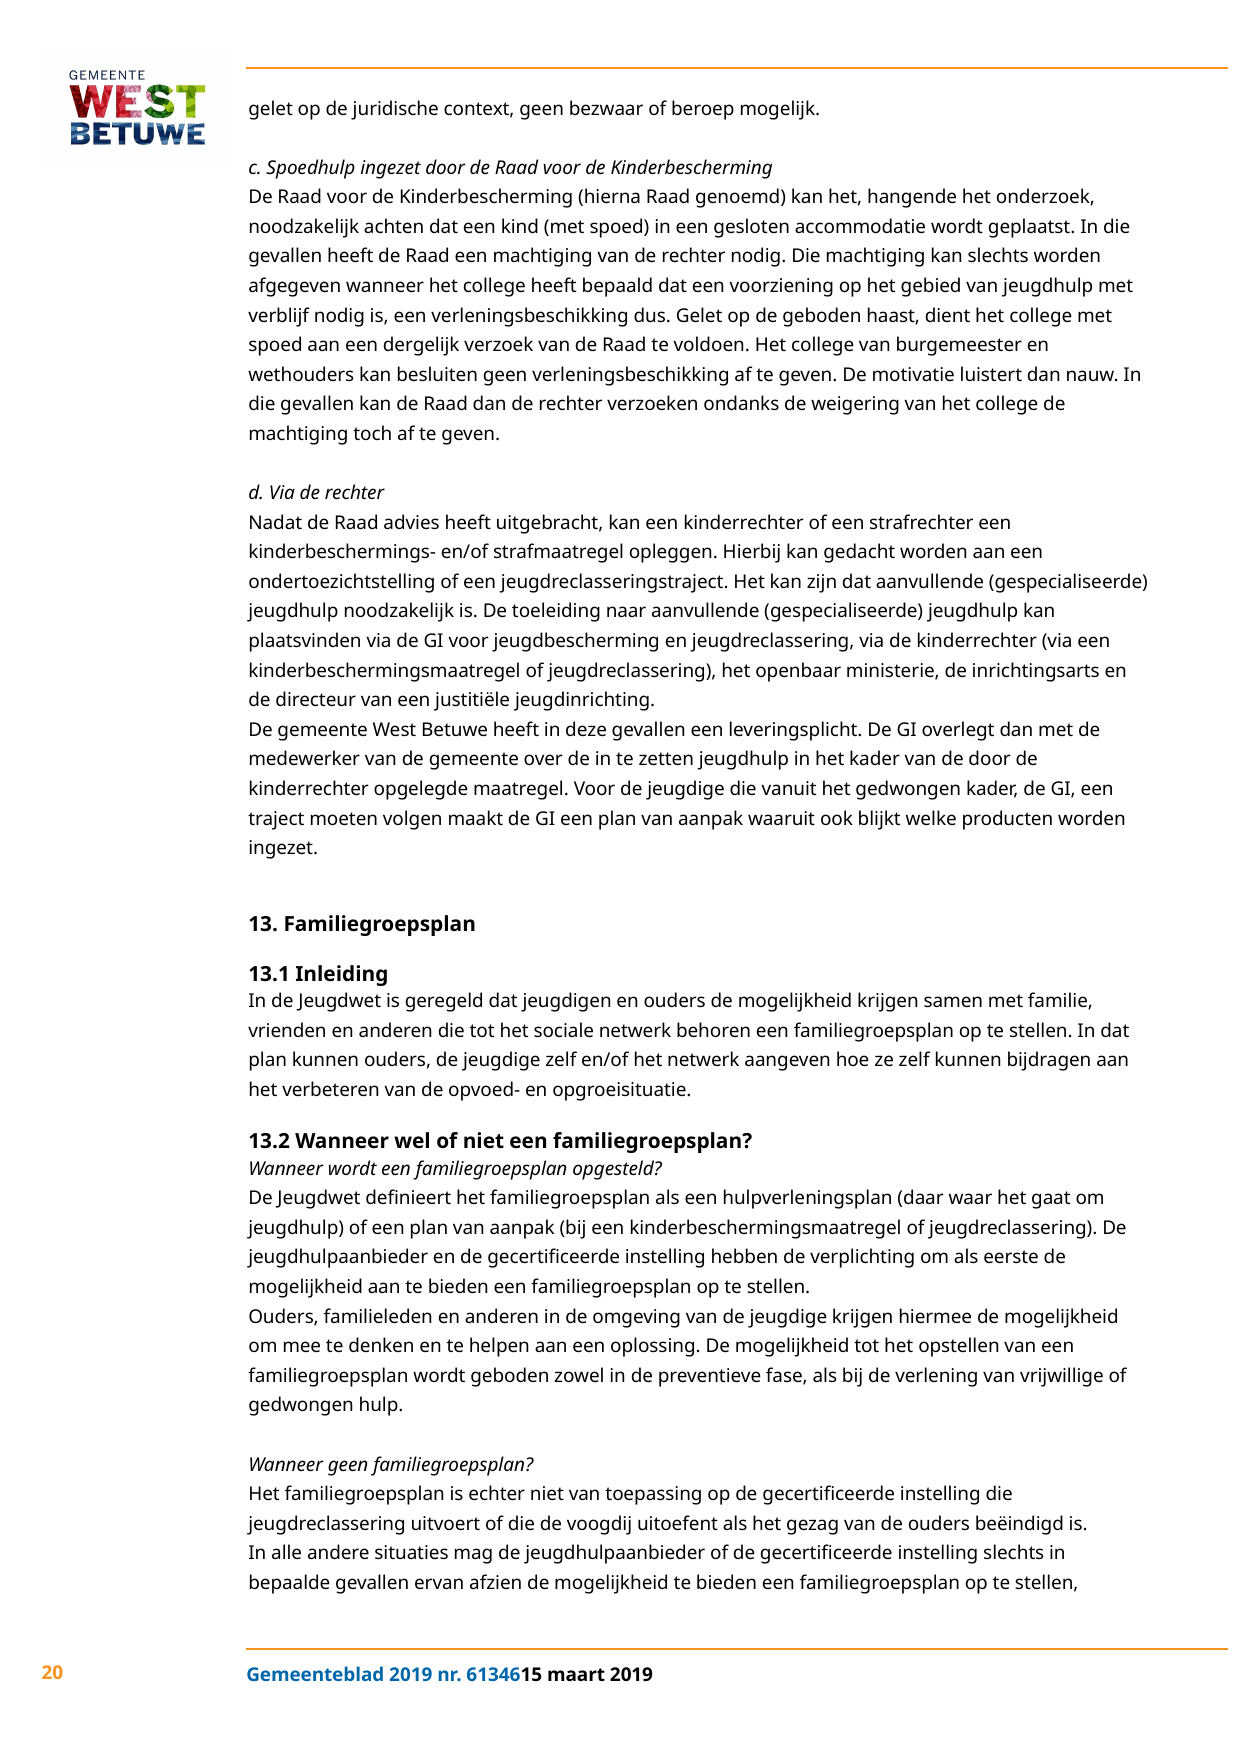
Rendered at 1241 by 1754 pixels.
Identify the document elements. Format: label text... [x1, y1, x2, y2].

text De Raad voor de Kinderbescherming (hierna Raad genoemd) kan het, hangende het onderzoek, noodzakelijk achten dat een kind (met spoed) in een gesloten accommodatie wordt geplaatst. In die gevallen heeft de Raad een machtiging van de rechter nodig. Die machtiging kan slechts worden afgegeven wanneer het college heeft bepaald dat een voorziening op het gebied van jeugdhulp met verblijf nodig is, een verleningsbeschikking dus. Gelet op de geboden haast, dient het college met spoed aan een dergelijk verzoek van de Raad te voldoen. Het college van burgemeester en wethouders kan besluiten geen verleningsbeschikking af te geven. De motivatie luistert dan nauw. In die gevallen kan de Raad dan de rechter verzoeken ondanks de weigering van het college de machtiging toch af te geven. [248, 183, 1152, 446]
text 13.2 Wanneer wel of niet een familiegroepsplan? [248, 1126, 1152, 1155]
text In de Jeugdwet is geregeld dat jeugdigen en ouders de mogelijkheid krijgen samen met familie, vrienden en anderen die tot het sociale netwerk behoren een familiegroepsplan op te stellen. In dat plan kunnen ouders, de jeugdige zelf en/of het netwerk aangeven hoe ze zelf kunnen bijdragen aan het verbeteren van de opvoed- en opgroeisituatie. [248, 987, 1152, 1102]
text c. Spoedhulp ingezet door de Raad voor de Kinderbescherming [248, 154, 1152, 180]
text gelet op de juridische context, geen bezwaar of beroep mogelijk. [248, 95, 1152, 121]
text Wanneer geen familiegroepsplan? [248, 1451, 1152, 1476]
text Wanneer wordt een familiegroepsplan opgesteld? [248, 1155, 1152, 1181]
text Het familiegroepsplan is echter niet van toepassing op de gecertificeerde instelling die jeugdreclassering uitvoert of die de voogdij uitoefent als het gezag van de ouders beëindigd is. [248, 1480, 1152, 1536]
text In alle andere situaties mag de jeugdhulpaanbieder of de gecertificeerde instelling slechts in bepaalde gevallen ervan afzien de mogelijkheid te bieden een familiegroepsplan op te stellen, [248, 1539, 1152, 1595]
text De gemeente West Betuwe heeft in deze gevallen een leveringsplicht. De GI overlegt dan met de medewerker van de gemeente over de in te zetten jeugdhulp in het kader van de door de kinderrechter opgelegde maatregel. Voor de jeugdige die vanuit het gedwongen kader, de GI, een traject moeten volgen maakt de GI een plan van aanpak waaruit ook blijkt welke producten worden ingezet. [248, 716, 1152, 860]
text d. Via de rechter [248, 479, 1152, 505]
text Nadat de Raad advies heeft uitgebracht, kan een kinderrechter of een strafrechter een kinderbeschermings- en/of strafmaatregel opleggen. Hierbij kan gedacht worden aan een ondertoezichtstelling of een jeugdreclasseringstraject. Het kan zijn dat aanvullende (gespecialiseerde) jeugdhulp noodzakelijk is. De toeleiding naar aanvullende (gespecialiseerde) jeugdhulp kan plaatsvinden via de GI voor jeugdbescherming en jeugdreclassering, via de kinderrechter (via een kinderbeschermingsmaatregel of jeugdreclassering), het openbaar ministerie, de inrichtingsarts en de directeur van een justitiële jeugdinrichting. [248, 509, 1152, 712]
text De Jeugdwet definieert het familiegroepsplan als een hulpverleningsplan (daar waar het gaat om jeugdhulp) of een plan van aanpak (bij een kinderbeschermingsmaatregel of jeugdreclassering). De jeugdhulpaanbieder en de gecertificeerde instelling hebben de verplichting om als eerste de mogelijkheid aan te bieden een familiegroepsplan op te stellen. [248, 1184, 1152, 1299]
text 13. Familiegroepsplan [248, 909, 1152, 938]
text 13.1 Inleiding [248, 959, 1152, 987]
picture [41, 47, 231, 172]
text Ouders, familieleden en anderen in de omgeving van de jeugdige krijgen hiermee de mogelijkheid om mee te denken en te helpen aan een oplossing. De mogelijkheid tot het opstellen van een familiegroepsplan wordt geboden zowel in de preventieve fase, als bij de verlening van vrijwillige of gedwongen hulp. [248, 1303, 1152, 1417]
